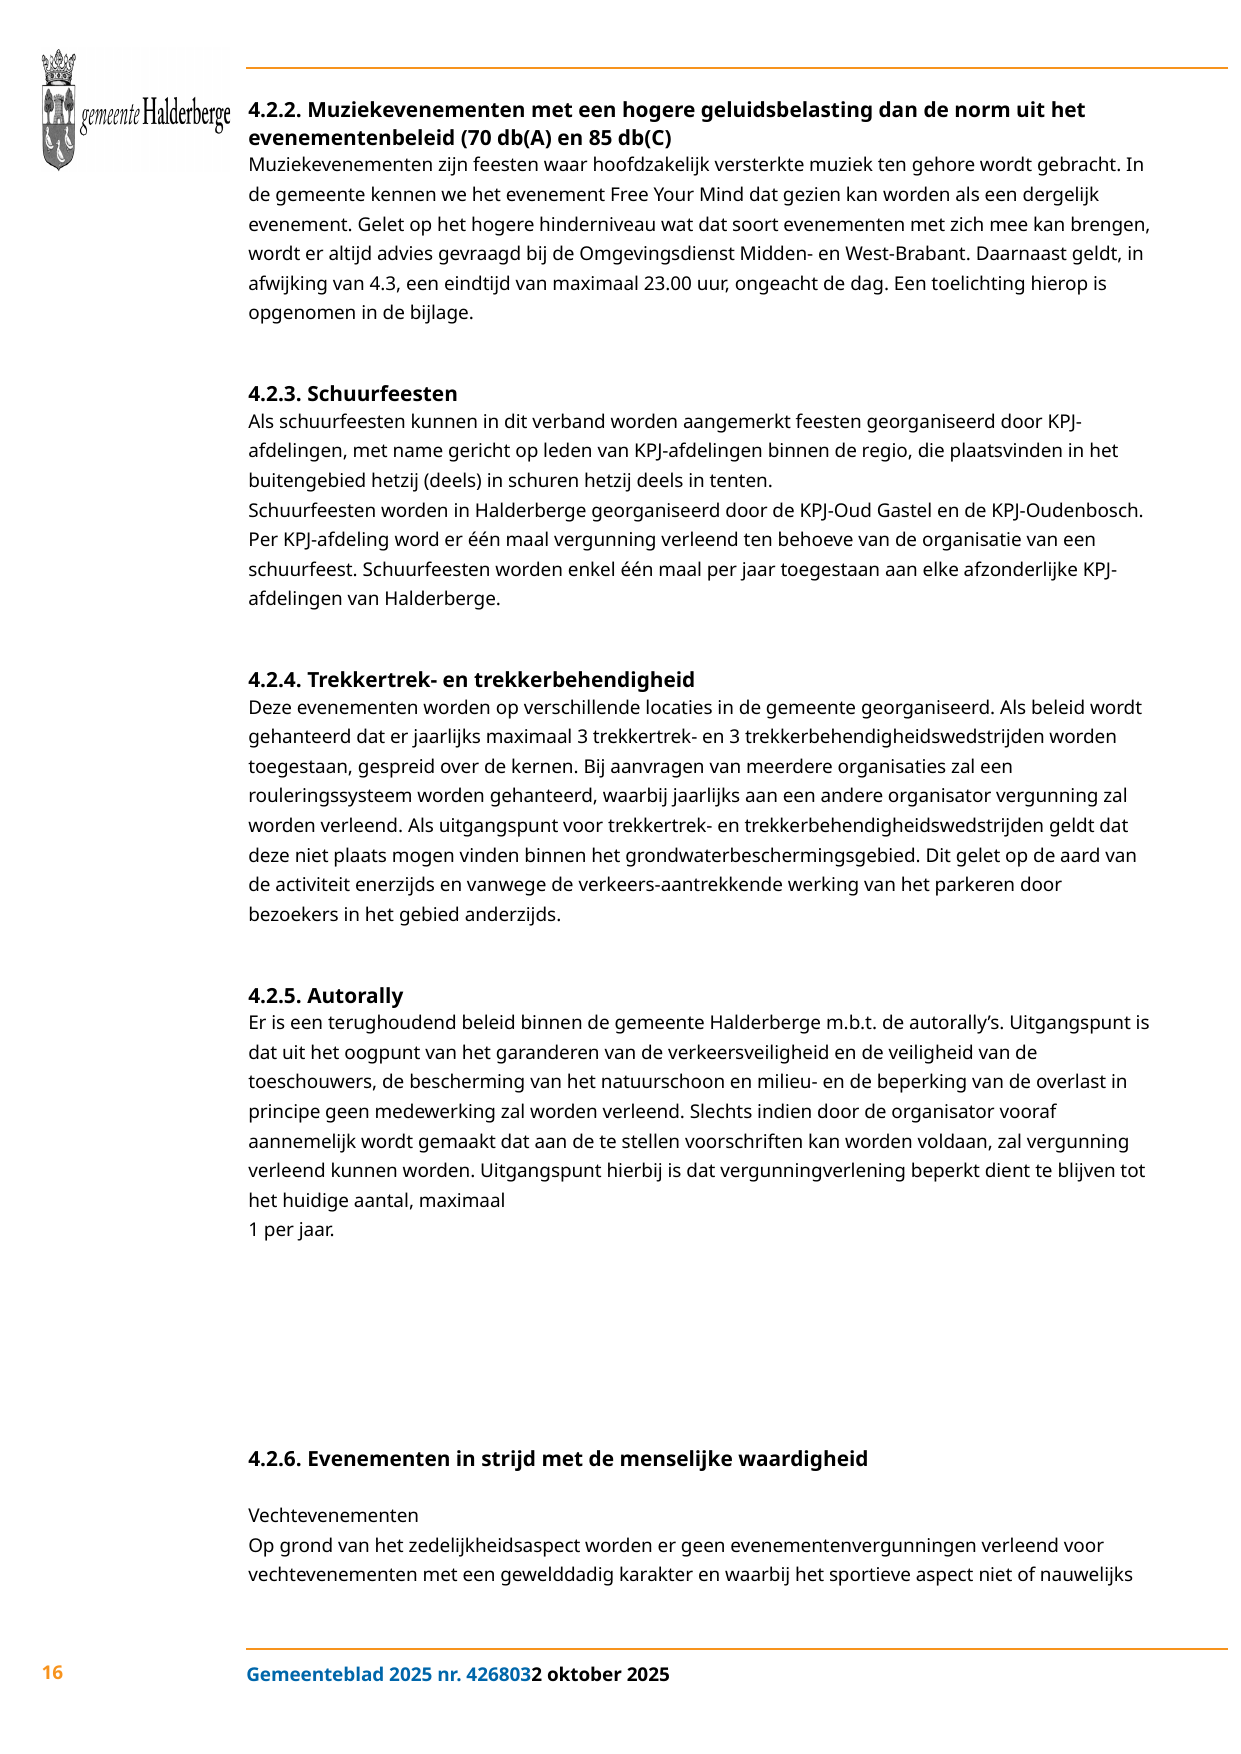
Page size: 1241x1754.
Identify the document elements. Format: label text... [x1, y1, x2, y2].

text Als schuurfeesten kunnen in dit verband worden aangemerkt feesten georganiseerd door KPJ-afdelingen, met name gericht op leden van KPJ-afdelingen binnen de regio, die plaatsvinden in het buitengebied hetzij (deels) in schuren hetzij deels in tenten. [248, 408, 1152, 493]
text Deze evenementen worden op verschillende locaties in de gemeente georganiseerd. Als beleid wordt gehanteerd dat er jaarlijks maximaal 3 trekkertrek- en 3 trekkerbehendigheidswedstrijden worden toegestaan, gespreid over de kernen. Bij aanvragen van meerdere organisaties zal een rouleringssysteem worden gehanteerd, waarbij jaarlijks aan een andere organisator vergunning zal worden verleend. Als uitgangspunt voor trekkertrek- en trekkerbehendigheidswedstrijden geldt dat deze niet plaats mogen vinden binnen het grondwaterbeschermingsgebied. Dit gelet op de aard van de activiteit enerzijds en vanwege de verkeers-aantrekkende werking van het parkeren door bezoekers in het gebied anderzijds. [248, 694, 1152, 927]
text 4.2.4. Trekkertrek- en trekkerbehendigheid [248, 666, 1152, 694]
text Op grond van het zedelijkheidsaspect worden er geen evenementenvergunningen verleend voor vechtevenementen met een gewelddadig karakter en waarbij het sportieve aspect niet of nauwelijks [248, 1532, 1152, 1587]
text 1 per jaar. [248, 1217, 1152, 1242]
text Muziekevenementen zijn feesten waar hoofdzakelijk versterkte muziek ten gehore wordt gebracht. In de gemeente kennen we het evenement Free Your Mind dat gezien kan worden als een dergelijk evenement. Gelet op het hogere hinderniveau wat dat soort evenementen met zich mee kan brengen, wordt er altijd advies gevraagd bij de Omgevingsdienst Midden- en West-Brabant. Daarnaast geldt, in afwijking van 4.3, een eindtijd van maximaal 23.00 uur, ongeacht de dag. Een toelichting hierop is opgenomen in de bijlage. [248, 152, 1152, 325]
text 4.2.5. Autorally [248, 981, 1152, 1009]
text Er is een terughoudend beleid binnen de gemeente Halderberge m.b.t. de autorally’s. Uitgangspunt is dat uit het oogpunt van het garanderen van de verkeersveiligheid en de veiligheid van de toeschouwers, de bescherming van het natuurschoon en milieu- en de beperking van de overlast in principe geen medewerking zal worden verleend. Slechts indien door de organisator vooraf aannemelijk wordt gemaakt dat aan de te stellen voorschriften kan worden voldaan, zal vergunning verleend kunnen worden. Uitgangspunt hierbij is dat vergunningverlening beperkt dient te blijven tot het huidige aantal, maximaal [248, 1009, 1152, 1213]
text 4.2.6. Evenementen in strijd met de menselijke waardigheid [248, 1444, 1152, 1473]
text 4.2.2. Muziekevenementen met een hogere geluidsbelasting dan de norm uit het evenementenbeleid (70 db(A) en 85 db(C) [248, 95, 1152, 152]
text Schuurfeesten worden in Halderberge georganiseerd door de KPJ-Oud Gastel en de KPJ-Oudenbosch. Per KPJ-afdeling word er één maal vergunning verleend ten behoeve van de organisatie van een schuurfeest. Schuurfeesten worden enkel één maal per jaar toegestaan aan elke afzonderlijke KPJ-afdelingen van Halderberge. [248, 497, 1152, 611]
picture [41, 47, 231, 172]
text Vechtevenementen [248, 1502, 1152, 1528]
text 4.2.3. Schuurfeesten [248, 379, 1152, 408]
